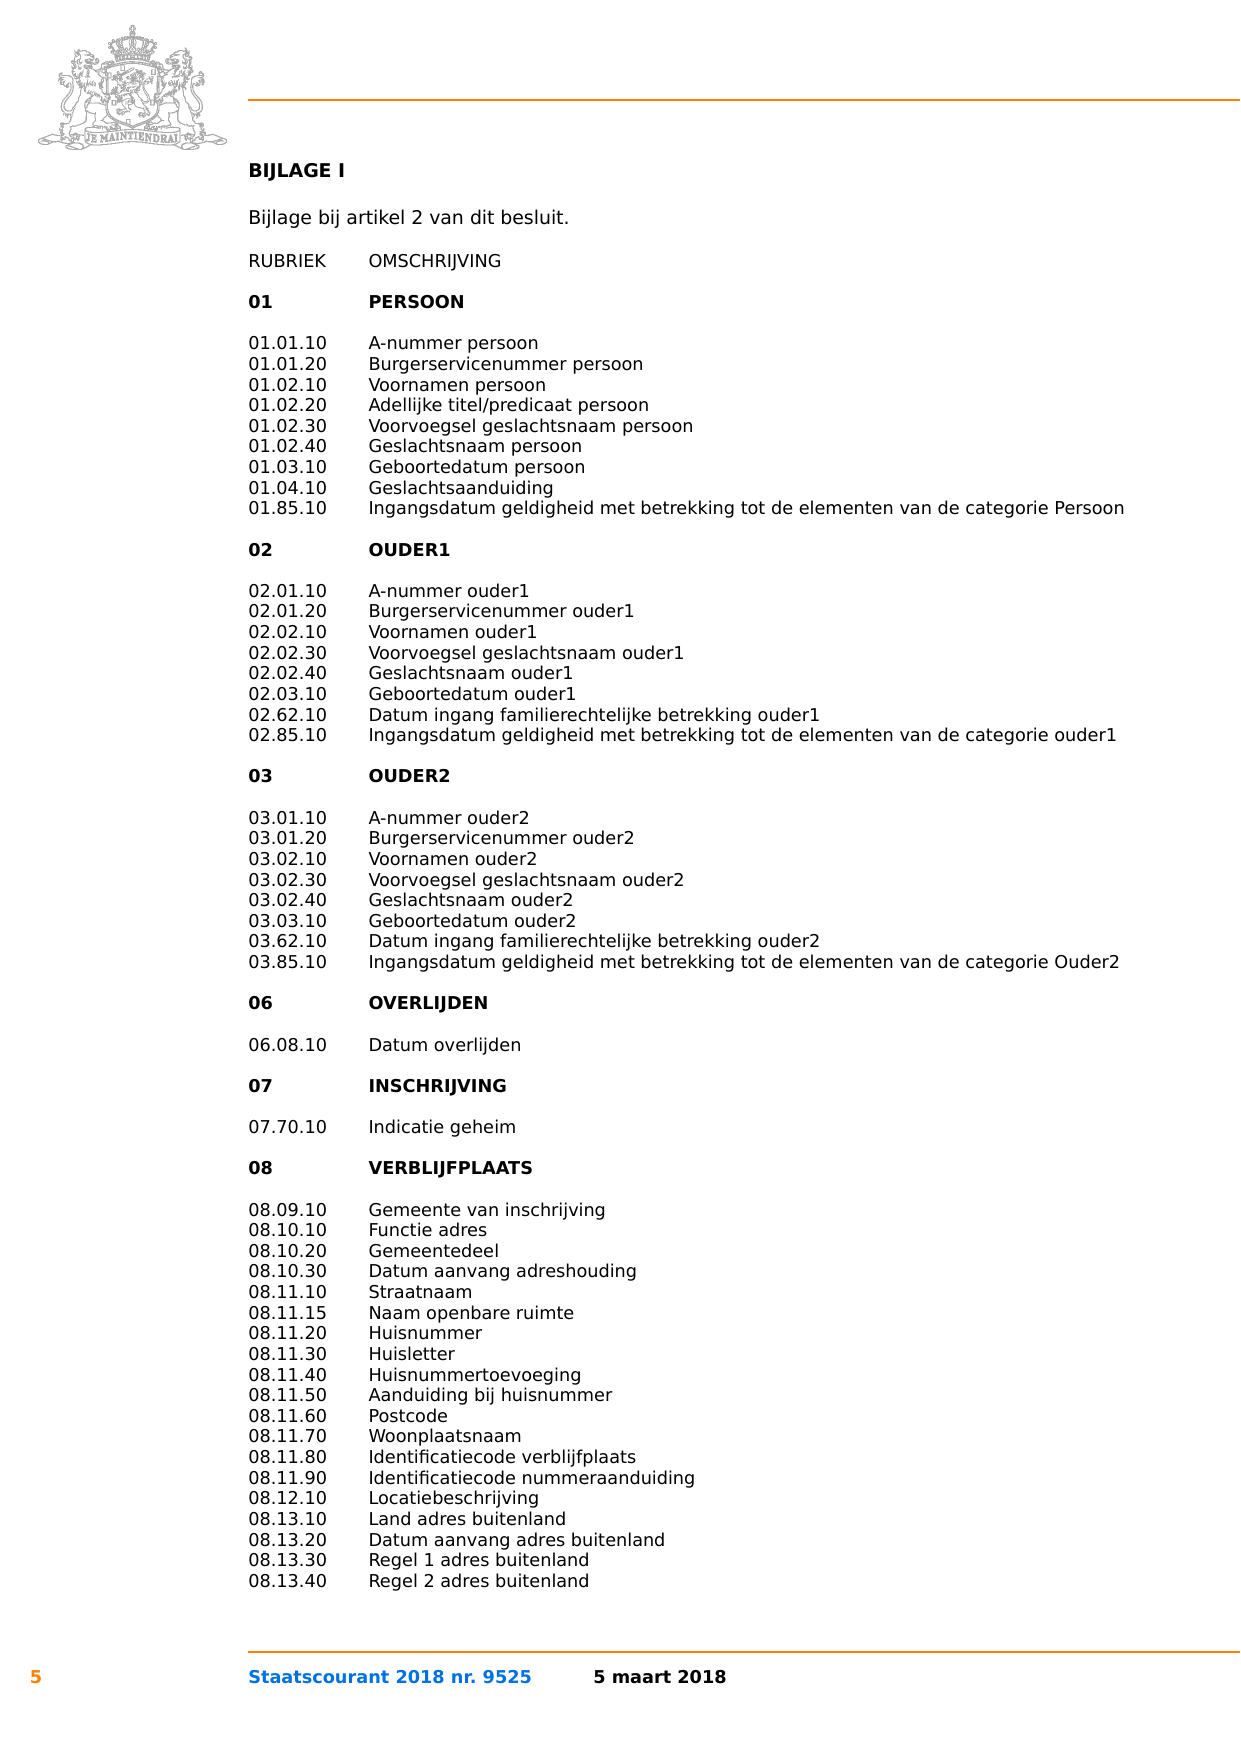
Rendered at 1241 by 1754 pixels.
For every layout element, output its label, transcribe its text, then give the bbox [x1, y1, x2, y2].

table_cell 01.01.10 [248, 333, 362, 354]
table_cell 08.10.10 [248, 1220, 362, 1241]
table_cell [363, 313, 1163, 333]
table_cell OVERLIJDEN [363, 993, 1163, 1014]
picture [38, 25, 227, 150]
table_cell [248, 560, 362, 581]
table_cell Naam openbare ruimte [363, 1303, 1163, 1323]
table_cell 01.02.30 [248, 416, 362, 436]
table_cell 08.11.80 [248, 1447, 362, 1468]
table_cell 03.01.20 [248, 828, 362, 849]
table_cell Datum aanvang adres buitenland [363, 1530, 1163, 1550]
table_cell 08.11.70 [248, 1426, 362, 1447]
table_cell [363, 1014, 1163, 1034]
table_cell 08 [248, 1158, 362, 1179]
table_cell 08.13.20 [248, 1530, 362, 1550]
table_cell Voornamen ouder2 [363, 849, 1163, 869]
table_cell 03.62.10 [248, 931, 362, 952]
table_cell Regel 2 adres buitenland [363, 1571, 1163, 1591]
table_cell 02.03.10 [248, 684, 362, 704]
table_cell Ingangsdatum geldigheid met betrekking tot de elementen van de categorie Ouder2 [363, 952, 1163, 973]
table_cell Burgerservicenummer ouder1 [363, 601, 1163, 622]
table_cell Burgerservicenummer ouder2 [363, 828, 1163, 849]
table_cell 03.01.10 [248, 808, 362, 828]
table_cell OUDER1 [363, 540, 1163, 560]
table_cell INSCHRIJVING [363, 1076, 1163, 1096]
table_cell Woonplaatsnaam [363, 1426, 1163, 1447]
table_cell 01.01.20 [248, 354, 362, 374]
table_header OMSCHRIJVING [363, 251, 1163, 271]
table_cell [363, 519, 1163, 539]
table_cell 03.02.10 [248, 849, 362, 869]
table_cell [363, 746, 1163, 766]
table_cell [363, 1179, 1163, 1199]
table_cell VERBLIJFPLAATS [363, 1158, 1163, 1179]
table_cell 01.85.10 [248, 498, 362, 519]
table_cell Adellijke titel/predicaat persoon [363, 395, 1163, 416]
table_cell Aanduiding bij huisnummer [363, 1385, 1163, 1406]
table_cell 08.11.50 [248, 1385, 362, 1406]
table_cell 08.13.30 [248, 1550, 362, 1571]
table_cell 02.01.10 [248, 581, 362, 601]
table_cell Regel 1 adres buitenland [363, 1550, 1163, 1571]
table_cell [363, 787, 1163, 808]
table_cell Land adres buitenland [363, 1509, 1163, 1529]
table_cell Datum overlijden [363, 1035, 1163, 1055]
table_cell [248, 1014, 362, 1034]
table_cell Burgerservicenummer persoon [363, 354, 1163, 374]
table_cell 08.11.10 [248, 1282, 362, 1303]
table_cell [248, 271, 362, 292]
table_cell [248, 1055, 362, 1076]
table_cell 03.03.10 [248, 911, 362, 931]
table_cell 03.02.40 [248, 890, 362, 911]
table_cell Identificatiecode verblijfplaats [363, 1447, 1163, 1468]
table_cell Voornamen persoon [363, 375, 1163, 395]
table_cell [248, 1096, 362, 1117]
table_cell Geboortedatum ouder2 [363, 911, 1163, 931]
table_cell [248, 313, 362, 333]
table_cell [363, 1138, 1163, 1158]
table_cell Locatiebeschrijving [363, 1488, 1163, 1509]
table_cell A-nummer ouder1 [363, 581, 1163, 601]
table_cell Geslachtsnaam ouder1 [363, 663, 1163, 684]
table_cell [248, 1138, 362, 1158]
text Bijlage bij artikel 2 van dit besluit. [248, 207, 1163, 229]
table_cell A-nummer ouder2 [363, 808, 1163, 828]
table_cell [363, 1096, 1163, 1117]
table_cell [363, 271, 1163, 292]
table_cell Postcode [363, 1406, 1163, 1426]
table_cell 02 [248, 540, 362, 560]
table_cell 08.12.10 [248, 1488, 362, 1509]
table_cell Voornamen ouder1 [363, 622, 1163, 643]
table_cell [363, 1055, 1163, 1076]
table_cell 01.03.10 [248, 457, 362, 478]
table_cell [248, 1179, 362, 1199]
table_cell Datum ingang familierechtelijke betrekking ouder1 [363, 705, 1163, 725]
table_cell 08.11.40 [248, 1365, 362, 1385]
table_cell Voorvoegsel geslachtsnaam ouder1 [363, 643, 1163, 663]
table_cell PERSOON [363, 292, 1163, 313]
table_cell [248, 746, 362, 766]
table_cell Ingangsdatum geldigheid met betrekking tot de elementen van de categorie ouder1 [363, 725, 1163, 746]
table_cell Straatnaam [363, 1282, 1163, 1303]
table_cell Voorvoegsel geslachtsnaam persoon [363, 416, 1163, 436]
table_cell Voorvoegsel geslachtsnaam ouder2 [363, 870, 1163, 890]
table_cell Indicatie geheim [363, 1117, 1163, 1138]
table_cell 02.01.20 [248, 601, 362, 622]
table_cell [363, 560, 1163, 581]
table_cell Identificatiecode nummeraanduiding [363, 1468, 1163, 1488]
table_cell Geslachtsnaam ouder2 [363, 890, 1163, 911]
table_cell Geslachtsnaam persoon [363, 436, 1163, 457]
table_cell 02.02.40 [248, 663, 362, 684]
table_cell 01.02.40 [248, 436, 362, 457]
table_cell 03.02.30 [248, 870, 362, 890]
table_cell [248, 787, 362, 808]
table_cell 02.02.10 [248, 622, 362, 643]
table_cell 08.11.20 [248, 1323, 362, 1344]
table_cell 07.70.10 [248, 1117, 362, 1138]
table_cell 02.02.30 [248, 643, 362, 663]
table_cell Huisletter [363, 1344, 1163, 1364]
table_cell [248, 973, 362, 993]
table_cell Huisnummertoevoeging [363, 1365, 1163, 1385]
table_header RUBRIEK [248, 251, 362, 271]
table_cell 03 [248, 766, 362, 787]
table_cell 06.08.10 [248, 1035, 362, 1055]
table_cell [248, 519, 362, 539]
table_cell 01.02.10 [248, 375, 362, 395]
table_cell 01 [248, 292, 362, 313]
table_cell 02.62.10 [248, 705, 362, 725]
table_cell Geslachtsaanduiding [363, 478, 1163, 498]
table_cell 07 [248, 1076, 362, 1096]
table_cell Functie adres [363, 1220, 1163, 1241]
table_cell 08.10.30 [248, 1261, 362, 1282]
table_cell Ingangsdatum geldigheid met betrekking tot de elementen van de categorie Persoon [363, 498, 1163, 519]
table_cell 08.11.60 [248, 1406, 362, 1426]
table_cell 01.04.10 [248, 478, 362, 498]
table_cell Gemeentedeel [363, 1241, 1163, 1261]
table_cell 08.10.20 [248, 1241, 362, 1261]
table_cell Huisnummer [363, 1323, 1163, 1344]
table_cell 08.09.10 [248, 1200, 362, 1220]
table_cell 08.11.90 [248, 1468, 362, 1488]
table_cell OUDER2 [363, 766, 1163, 787]
table_cell A-nummer persoon [363, 333, 1163, 354]
table_cell 01.02.20 [248, 395, 362, 416]
table_cell 06 [248, 993, 362, 1014]
subtitle BIJLAGE I [248, 160, 1163, 182]
table_cell 08.13.40 [248, 1571, 362, 1591]
table_cell 08.11.30 [248, 1344, 362, 1364]
table_cell [363, 973, 1163, 993]
table_cell Geboortedatum ouder1 [363, 684, 1163, 704]
table_cell Geboortedatum persoon [363, 457, 1163, 478]
table_cell Datum ingang familierechtelijke betrekking ouder2 [363, 931, 1163, 952]
table_cell 03.85.10 [248, 952, 362, 973]
table_cell 08.11.15 [248, 1303, 362, 1323]
table_cell 02.85.10 [248, 725, 362, 746]
table_cell Gemeente van inschrijving [363, 1200, 1163, 1220]
table_cell 08.13.10 [248, 1509, 362, 1529]
table_cell Datum aanvang adreshouding [363, 1261, 1163, 1282]
